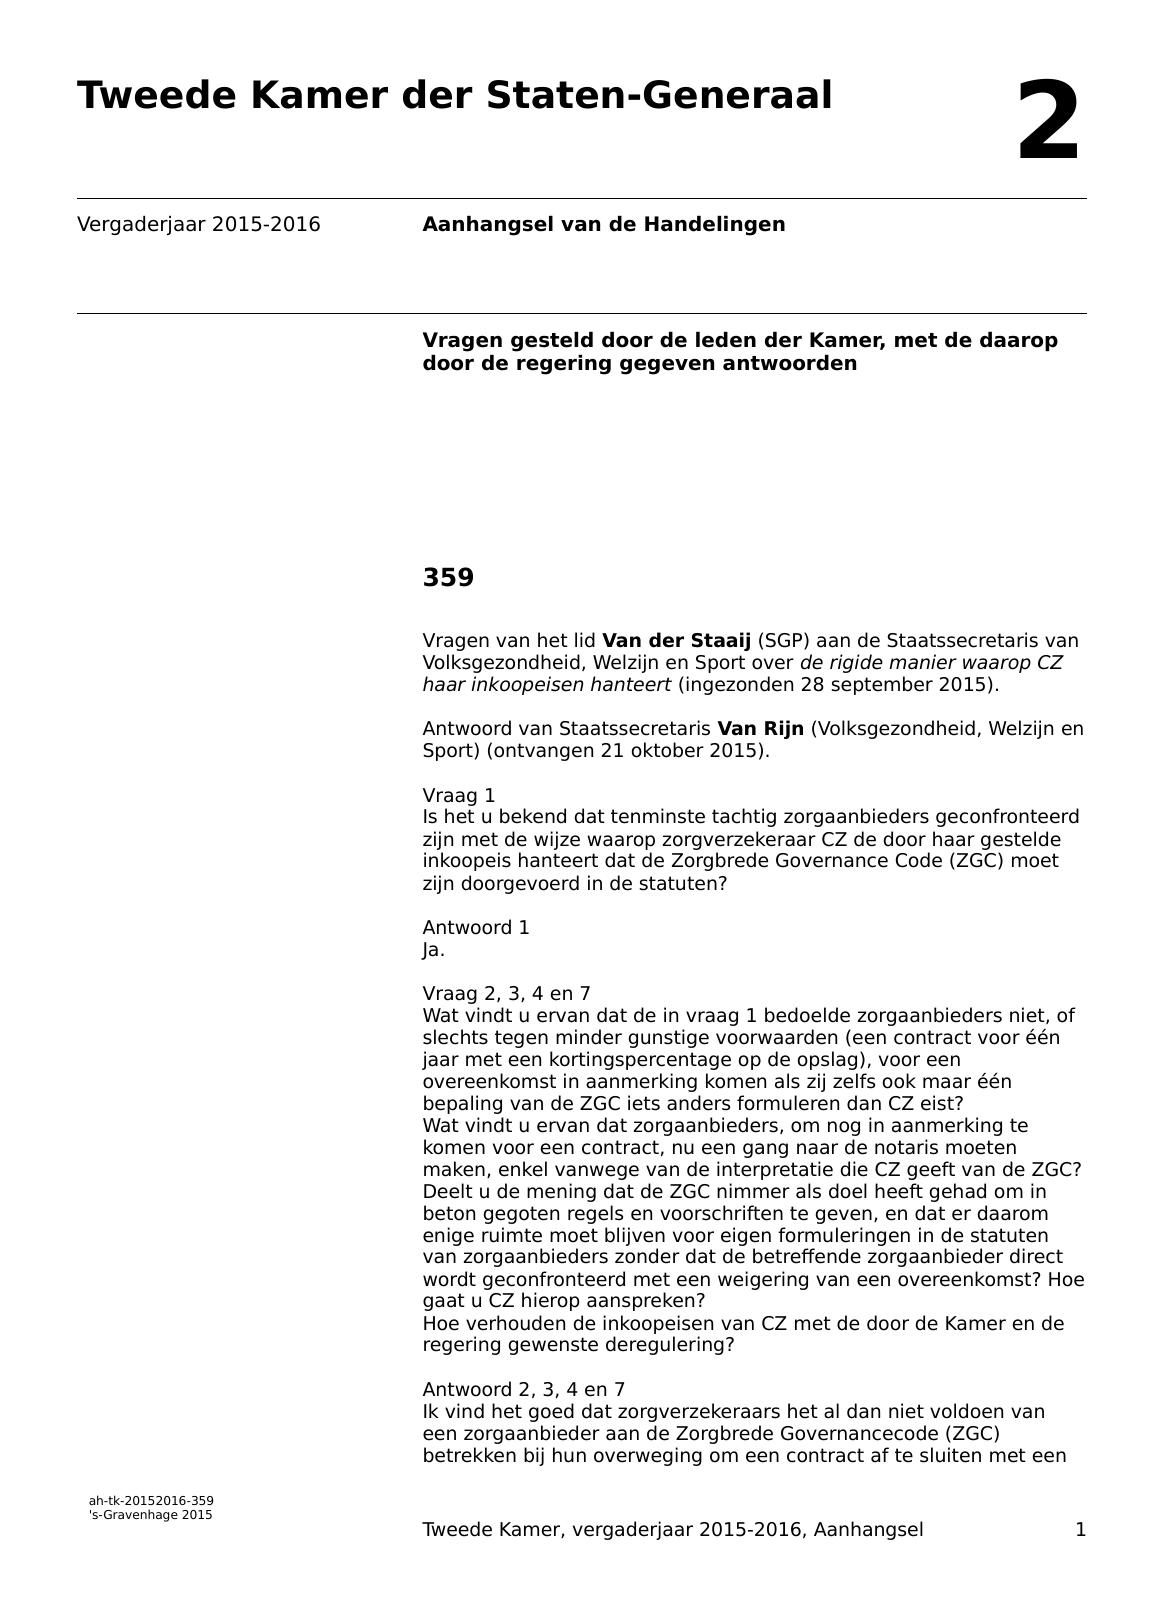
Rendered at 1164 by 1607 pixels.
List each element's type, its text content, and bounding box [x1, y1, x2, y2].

text 's-Gravenhage 2015 [88, 1508, 323, 1522]
text Hoe verhouden de inkoopeisen van CZ met de door de Kamer en de regering gewenste deregulering? [422, 1312, 1087, 1356]
text Wat vindt u ervan dat de in vraag 1 bedoelde zorgaanbieders niet, of slechts tegen minder gunstige voorwaarden (een contract voor één jaar met een kortingspercentage op de opslag), voor een overeenkomst in aanmerking komen als zij zelfs ook maar één bepaling van de ZGC iets anders formuleren dan CZ eist? [422, 1005, 1087, 1114]
table_cell Vragen gesteld door de leden der Kamer, met de daarop door de regering gegeven antwoorden [422, 314, 1087, 375]
table_cell [77, 314, 422, 375]
table_cell Vergaderjaar 2015-2016 [77, 199, 422, 313]
text Deelt u de mening dat de ZGC nimmer als doel heeft gehad om in beton gegoten regels en voorschriften te geven, en dat er daarom enige ruimte moet blijven voor eigen formuleringen in de statuten van zorgaanbieders zonder dat de betreffende zorgaanbieder direct wordt geconfronteerd met een weigering van een overeenkomst? Hoe gaat u CZ hierop aanspreken? [422, 1181, 1087, 1312]
text Antwoord 2, 3, 4 en 7 [422, 1378, 1087, 1401]
table_cell Aanhangsel van de Handelingen [422, 199, 1087, 313]
text Ja. [422, 938, 1087, 961]
text Vraag 1 [422, 784, 1087, 806]
table_header Tweede Kamer der Staten-Generaal [77, 59, 886, 198]
text Vraag 2, 3, 4 en 7 [422, 983, 1087, 1005]
text 359 [422, 563, 1087, 592]
text Antwoord 1 [422, 917, 1087, 938]
text Vragen van het lid Van der Staaij (SGP) aan de Staatssecretaris van Volksgezondheid, Welzijn en Sport over de rigide manier waarop CZ haar inkoopeisen hanteert (ingezonden 28 september 2015). [422, 630, 1087, 696]
text Ik vind het goed dat zorgverzekeraars het al dan niet voldoen van een zorgaanbieder aan de Zorgbrede Governancecode (ZGC) betrekken bij hun overweging om een contract af te sluiten met een [422, 1401, 1087, 1466]
text Wat vindt u ervan dat zorgaanbieders, om nog in aanmerking te komen voor een contract, nu een gang naar de notaris moeten maken, enkel vanwege van de interpretatie die CZ geeft van de ZGC? [422, 1114, 1087, 1181]
text Is het u bekend dat tenminste tachtig zorgaanbieders geconfronteerd zijn met de wijze waarop zorgverzekeraar CZ de door haar gestelde inkoopeis hanteert dat de Zorgbrede Governance Code (ZGC) moet zijn doorgevoerd in de statuten? [422, 806, 1087, 894]
text Antwoord van Staatssecretaris Van Rijn (Volksgezondheid, Welzijn en Sport) (ontvangen 21 oktober 2015). [422, 718, 1087, 762]
text ah-tk-20152016-359 [88, 1494, 323, 1508]
table_header 2 [886, 59, 1087, 198]
